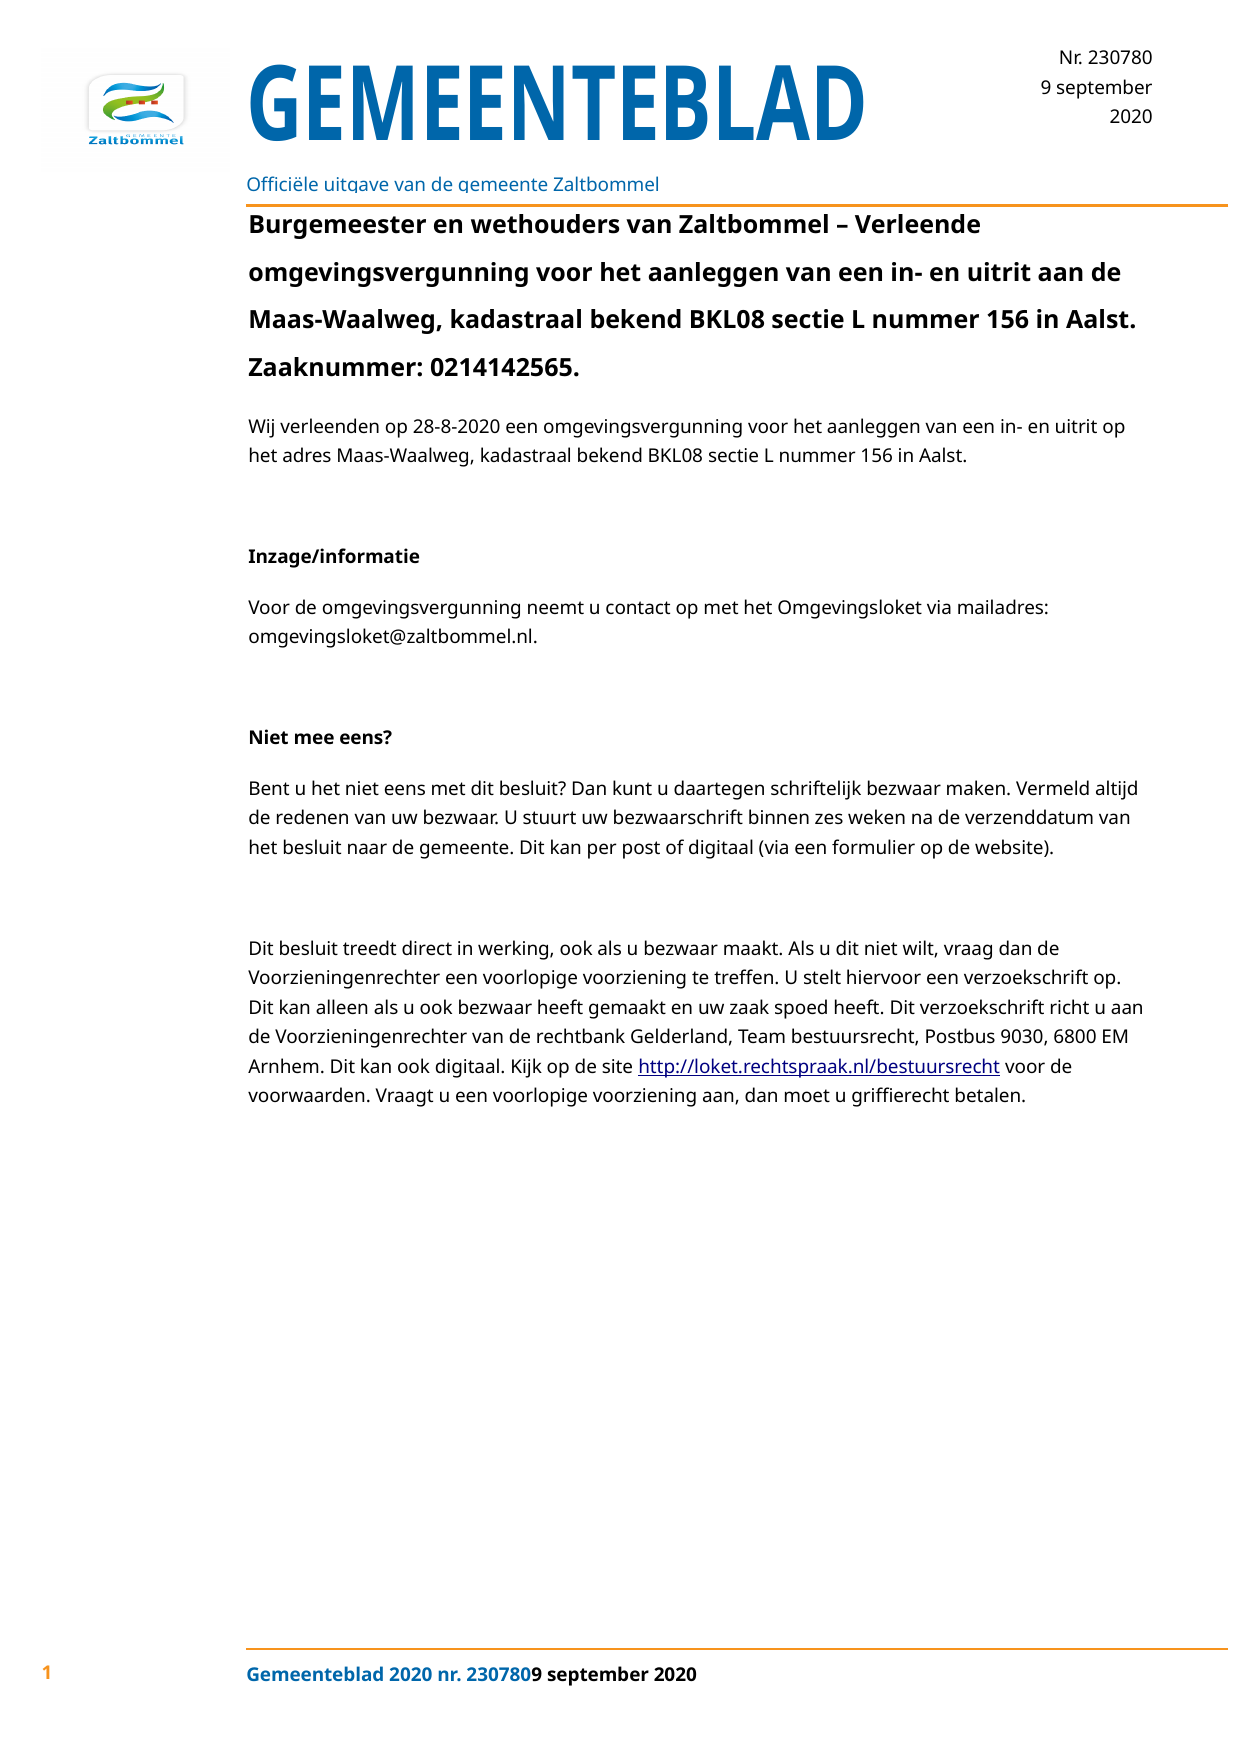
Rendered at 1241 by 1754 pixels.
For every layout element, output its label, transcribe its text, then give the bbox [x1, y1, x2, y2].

text Burgemeester en wethouders van Zaltbommel – Verleende omgevingsvergunning voor het aanleggen van een in- en uitrit aan de Maas-Waalweg, kadastraal bekend BKL08 sectie L nummer 156 in Aalst. Zaaknummer: 0214142565. [248, 207, 1152, 384]
text Niet mee eens? [248, 724, 1152, 750]
text Bent u het niet eens met dit besluit? Dan kunt u daartegen schriftelijk bezwaar maken. Vermeld altijd de redenen van uw bezwaar. U stuurt uw bezwaarschrift binnen zes weken na de verzenddatum van het besluit naar de gemeente. Dit kan per post of digitaal (via een formulier op de website). [248, 775, 1152, 860]
text Dit besluit treedt direct in werking, ook als u bezwaar maakt. Als u dit niet wilt, vraag dan de Voorzieningenrechter een voorlopige voorziening te treffen. U stelt hiervoor een verzoekschrift op. Dit kan alleen als u ook bezwaar heeft gemaakt en uw zaak spoed heeft. Dit verzoekschrift richt u aan de Voorzieningenrechter van de rechtbank Gelderland, Team bestuursrecht, Postbus 9030, 6800 EM Arnhem. Dit kan ook digitaal. Kijk op de site http://loket.rechtspraak.nl/bestuursrecht voor de voorwaarden. Vraagt u een voorlopige voorziening aan, dan moet u griffierecht betalen. [248, 935, 1152, 1108]
picture [41, 47, 231, 172]
text Inzage/informatie [248, 543, 1152, 569]
text Wij verleenden op 28-8-2020 een omgevingsvergunning voor het aanleggen van een in- en uitrit op het adres Maas-Waalweg, kadastraal bekend BKL08 sectie L nummer 156 in Aalst. [248, 413, 1152, 468]
text Voor de omgevingsvergunning neemt u contact op met het Omgevingsloket via mailadres: omgevingsloket@zaltbommel.nl. [248, 594, 1152, 649]
